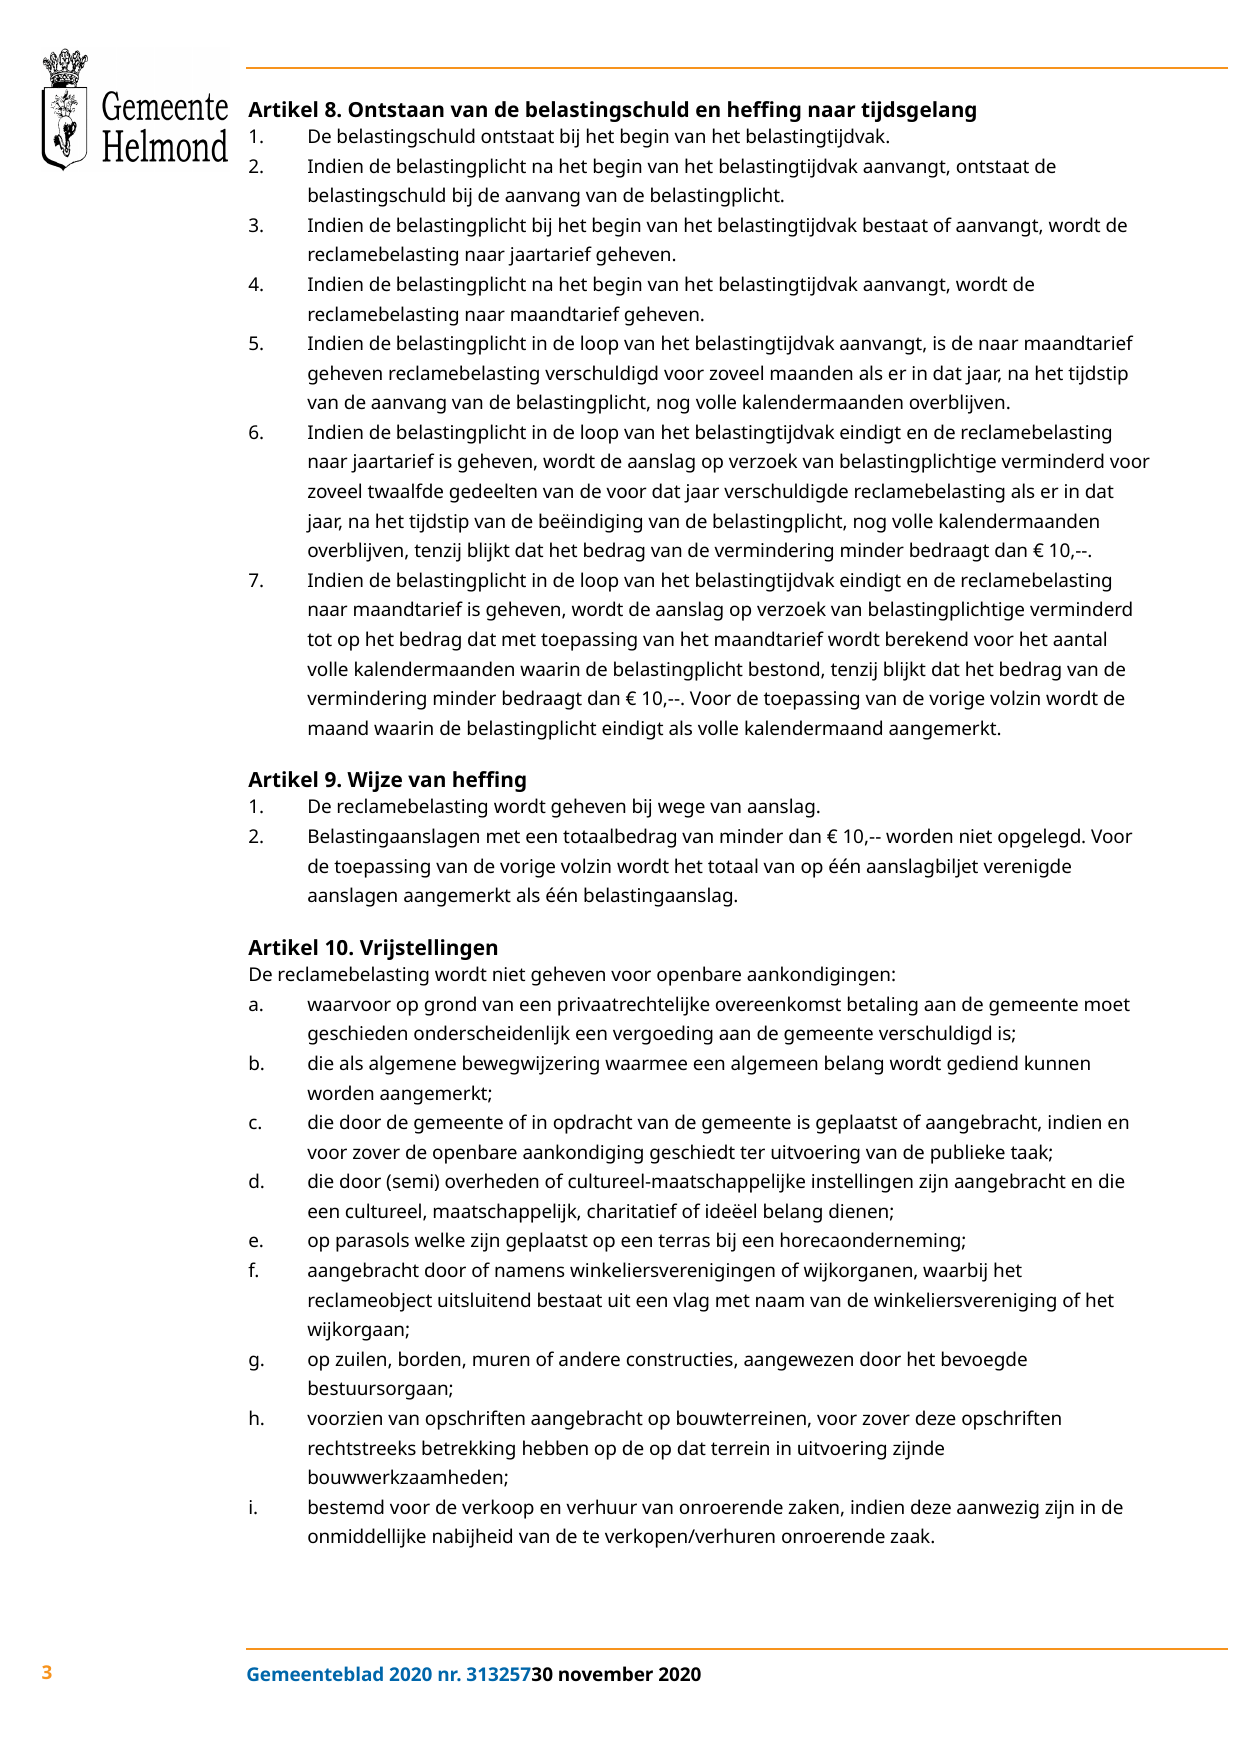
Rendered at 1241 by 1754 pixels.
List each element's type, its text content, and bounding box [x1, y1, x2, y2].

text Artikel 8. Ontstaan van de belastingschuld en heffing naar tijdsgelang [248, 95, 1152, 123]
list die door de gemeente of in opdracht van de gemeente is geplaatst of aangebracht, indien en voor zover de openbare aankondiging geschiedt ter uitvoering van de publieke taak; [248, 1109, 1152, 1164]
list waarvoor op grond van een privaatrechtelijke overeenkomst betaling aan de gemeente moet geschieden onderscheidenlijk een vergoeding aan de gemeente verschuldigd is; [248, 991, 1152, 1046]
picture [41, 47, 231, 172]
list die als algemene bewegwijzering waarmee een algemeen belang wordt gediend kunnen worden aangemerkt; [248, 1050, 1152, 1105]
list Belastingaanslagen met een totaalbedrag van minder dan € 10,-- worden niet opgelegd. Voor de toepassing van de vorige volzin wordt het totaal van op één aanslagbiljet verenigde aanslagen aangemerkt als één belastingaanslag. [248, 823, 1152, 908]
list Indien de belastingplicht in de loop van het belastingtijdvak eindigt en de reclamebelasting naar maandtarief is geheven, wordt de aanslag op verzoek van belastingplichtige verminderd tot op het bedrag dat met toepassing van het maandtarief wordt berekend voor het aantal volle kalendermaanden waarin de belastingplicht bestond, tenzij blijkt dat het bedrag van de vermindering minder bedraagt dan € 10,--. Voor de toepassing van de vorige volzin wordt de maand waarin de belastingplicht eindigt als volle kalendermaand aangemerkt. [248, 567, 1152, 741]
text Artikel 10. Vrijstellingen [248, 933, 1152, 961]
list Indien de belastingplicht na het begin van het belastingtijdvak aanvangt, wordt de reclamebelasting naar maandtarief geheven. [248, 271, 1152, 326]
list Indien de belastingplicht in de loop van het belastingtijdvak aanvangt, is de naar maandtarief geheven reclamebelasting verschuldigd voor zoveel maanden als er in dat jaar, na het tijdstip van de aanvang van de belastingplicht, nog volle kalendermaanden overblijven. [248, 330, 1152, 415]
list op zuilen, borden, muren of andere constructies, aangewezen door het bevoegde bestuursorgaan; [248, 1346, 1152, 1401]
list die door (semi) overheden of cultureel-maatschappelijke instellingen zijn aangebracht en die een cultureel, maatschappelijk, charitatief of ideëel belang dienen; [248, 1168, 1152, 1224]
list Indien de belastingplicht bij het begin van het belastingtijdvak bestaat of aanvangt, wordt de reclamebelasting naar jaartarief geheven. [248, 212, 1152, 267]
list Indien de belastingplicht in de loop van het belastingtijdvak eindigt en de reclamebelasting naar jaartarief is geheven, wordt de aanslag op verzoek van belastingplichtige verminderd voor zoveel twaalfde gedeelten van de voor dat jaar verschuldigde reclamebelasting als er in dat jaar, na het tijdstip van de beëindiging van de belastingplicht, nog volle kalendermaanden overblijven, tenzij blijkt dat het bedrag van de vermindering minder bedraagt dan € 10,--. [248, 419, 1152, 563]
list De reclamebelasting wordt geheven bij wege van aanslag. [248, 794, 1152, 819]
text Artikel 9. Wijze van heffing [248, 765, 1152, 794]
list op parasols welke zijn geplaatst op een terras bij een horecaonderneming; [248, 1228, 1152, 1253]
list voorzien van opschriften aangebracht op bouwterreinen, voor zover deze opschriften rechtstreeks betrekking hebben op de op dat terrein in uitvoering zijnde bouwwerkzaamheden; [248, 1405, 1152, 1490]
list Indien de belastingplicht na het begin van het belastingtijdvak aanvangt, ontstaat de belastingschuld bij de aanvang van de belastingplicht. [248, 153, 1152, 208]
list bestemd voor de verkoop en verhuur van onroerende zaken, indien deze aanwezig zijn in de onmiddellijke nabijheid van de te verkopen/verhuren onroerende zaak. [248, 1494, 1152, 1549]
text De reclamebelasting wordt niet geheven voor openbare aankondigingen: [248, 961, 1152, 987]
list De belastingschuld ontstaat bij het begin van het belastingtijdvak. [248, 123, 1152, 149]
list aangebracht door of namens winkeliersverenigingen of wijkorganen, waarbij het reclameobject uitsluitend bestaat uit een vlag met naam van de winkeliersvereniging of het wijkorgaan; [248, 1257, 1152, 1342]
